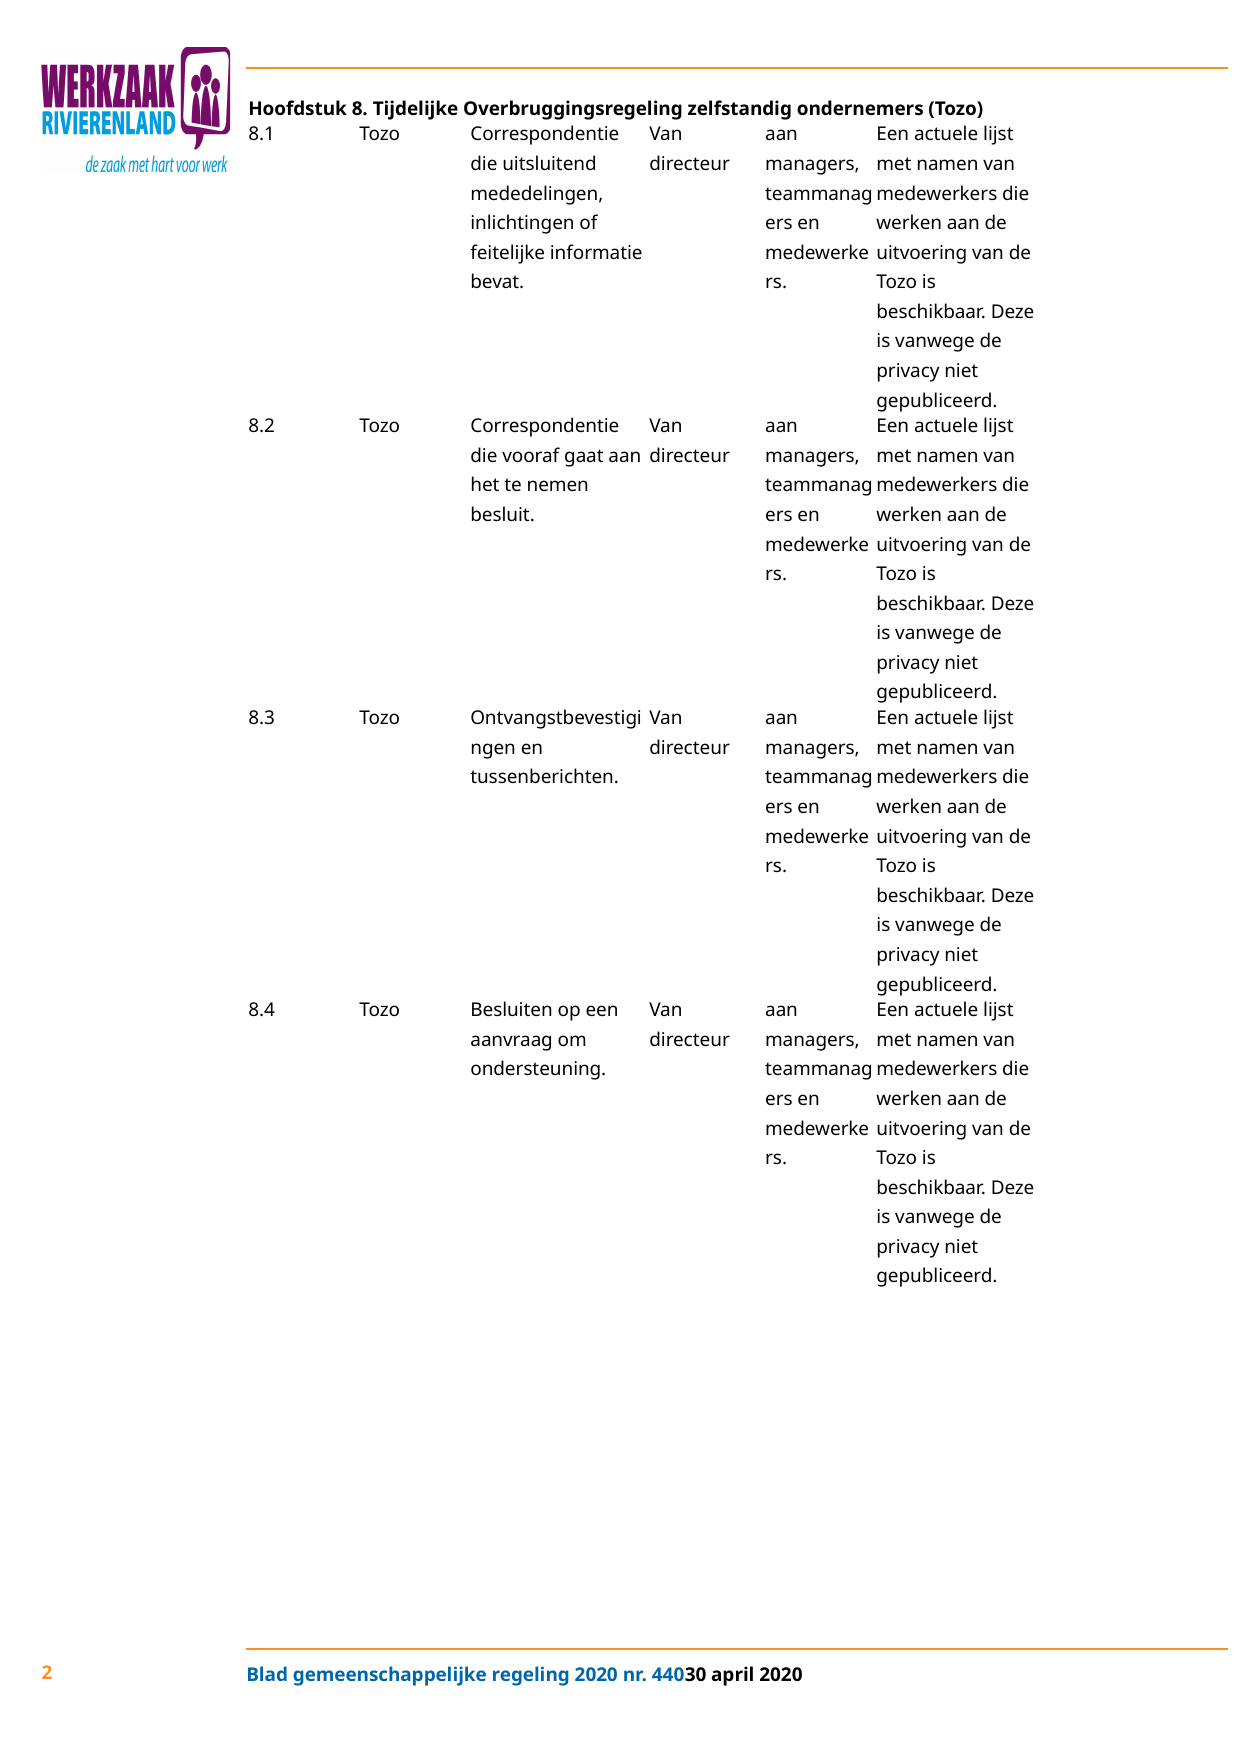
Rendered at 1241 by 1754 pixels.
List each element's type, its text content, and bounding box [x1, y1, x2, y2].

table_cell Een actuele lijst met namen van medewerkers die werken aan de uitvoering van de Tozo is beschikbaar. Deze is vanwege de privacy niet gepubliceerd. [876, 413, 1040, 704]
table_cell [1040, 705, 1152, 996]
table_cell Een actuele lijst met namen van medewerkers die werken aan de uitvoering van de Tozo is beschikbaar. Deze is vanwege de privacy niet gepubliceerd. [876, 996, 1040, 1288]
table_cell Van directeur [649, 121, 765, 412]
table_cell Tozo [359, 413, 470, 704]
table_cell Een actuele lijst met namen van medewerkers die werken aan de uitvoering van de Tozo is beschikbaar. Deze is vanwege de privacy niet gepubliceerd. [876, 121, 1040, 412]
table_cell aan managers, teammanagers en medewerkers. [765, 705, 876, 996]
table_header Hoofdstuk 8. Tijdelijke Overbruggingsregeling zelfstandig ondernemers (Tozo) [248, 95, 1152, 121]
table_cell Correspondentie die uitsluitend mededelingen, inlichtingen of feitelijke informatie bevat. [470, 121, 649, 412]
table_cell aan managers, teammanagers en medewerkers. [765, 121, 876, 412]
table_cell Van directeur [649, 705, 765, 996]
table_cell [1040, 996, 1152, 1288]
picture [41, 47, 231, 172]
table_cell [1040, 121, 1152, 412]
table_cell Een actuele lijst met namen van medewerkers die werken aan de uitvoering van de Tozo is beschikbaar. Deze is vanwege de privacy niet gepubliceerd. [876, 705, 1040, 996]
table_cell Van directeur [649, 413, 765, 704]
table_cell 8.2 [248, 413, 359, 704]
table_cell Tozo [359, 705, 470, 996]
table_cell 8.3 [248, 705, 359, 996]
table_cell Van directeur [649, 996, 765, 1288]
table_cell Correspondentie die vooraf gaat aan het te nemen besluit. [470, 413, 649, 704]
table_cell 8.4 [248, 996, 359, 1288]
table_cell 8.1 [248, 121, 359, 412]
table_cell Tozo [359, 996, 470, 1288]
table_cell [1040, 413, 1152, 704]
table_cell aan managers, teammanagers en medewerkers. [765, 413, 876, 704]
table_cell Tozo [359, 121, 470, 412]
table_cell Ontvangstbevestigingen en tussenberichten. [470, 705, 649, 996]
table_cell aan managers, teammanagers en medewerkers. [765, 996, 876, 1288]
table_cell Besluiten op een aanvraag om ondersteuning. [470, 996, 649, 1288]
